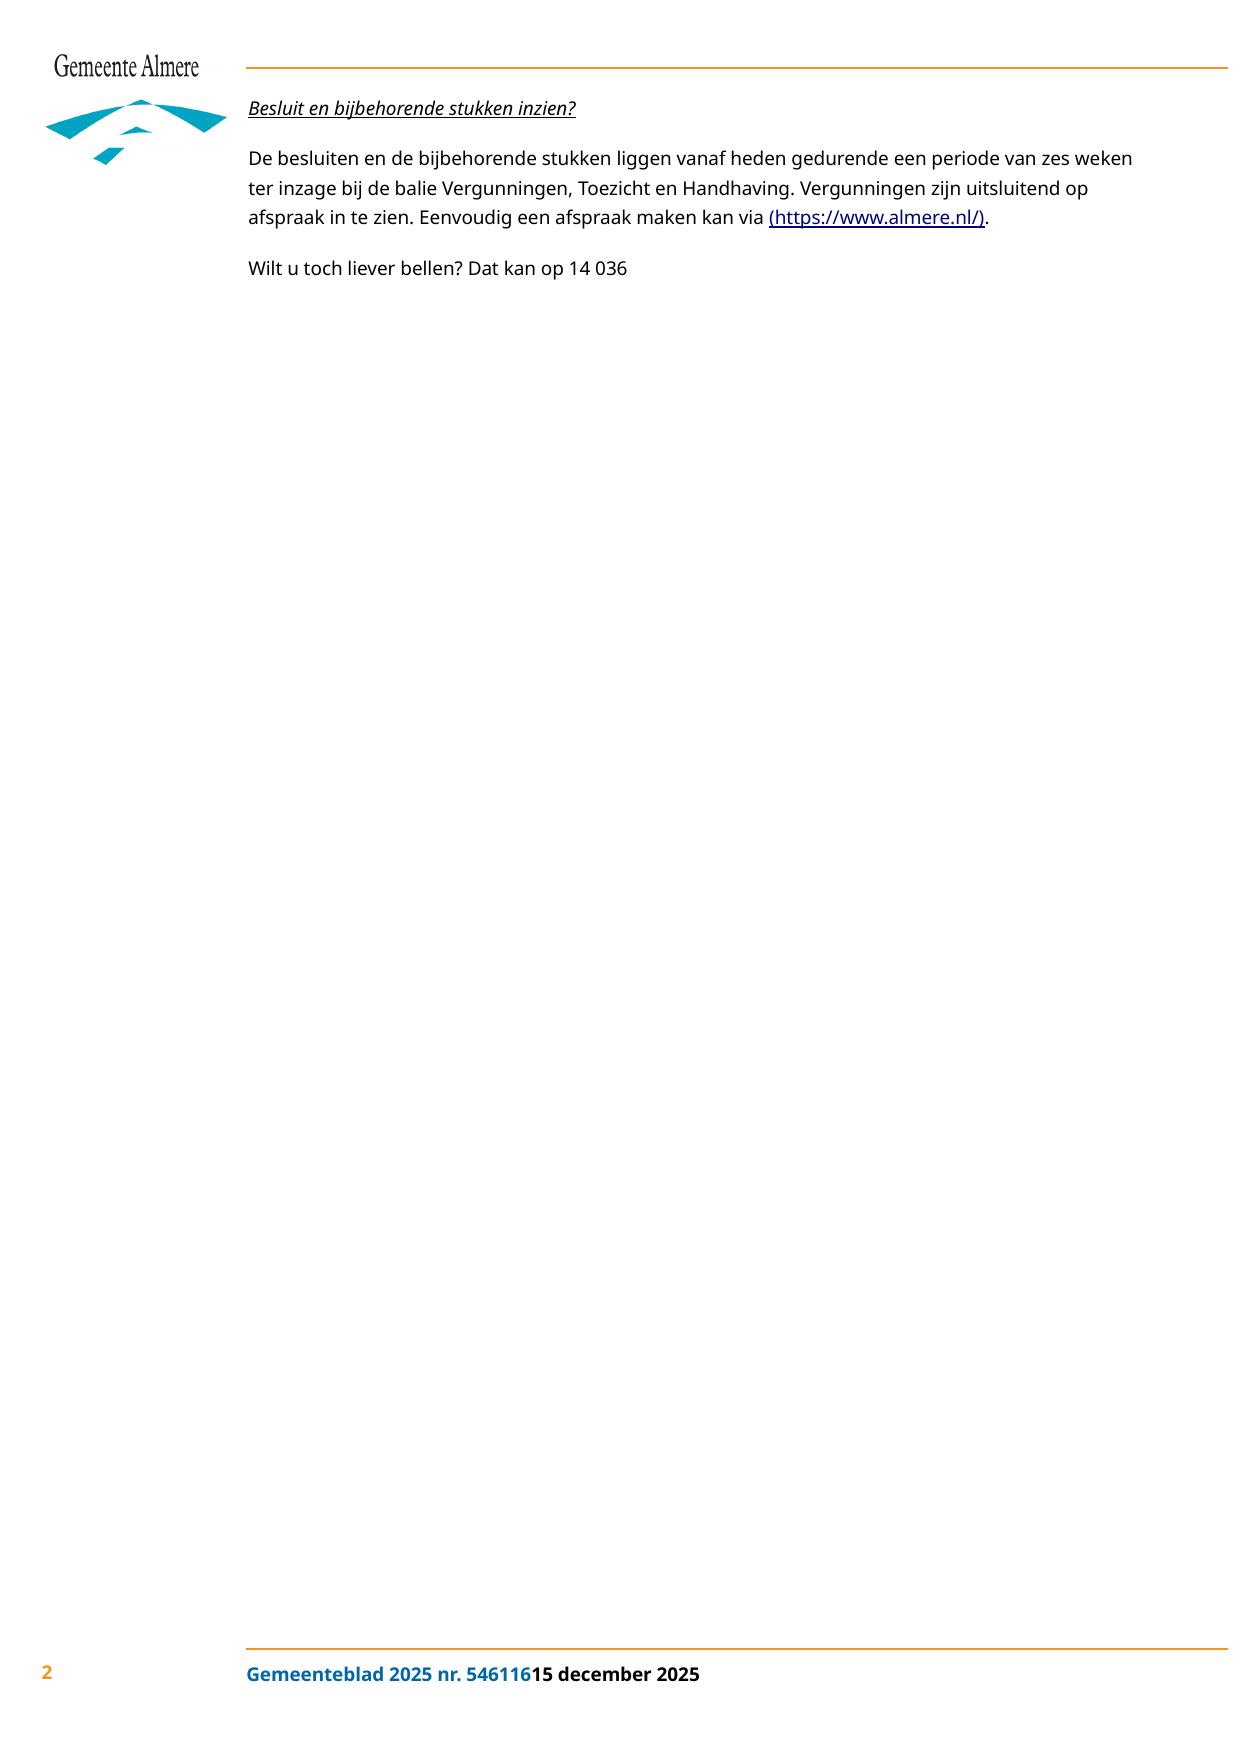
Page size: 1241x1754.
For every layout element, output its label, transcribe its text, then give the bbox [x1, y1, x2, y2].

text De besluiten en de bijbehorende stukken liggen vanaf heden gedurende een periode van zes weken ter inzage bij de balie Vergunningen, Toezicht en Handhaving. Vergunningen zijn uitsluitend op afspraak in te zien. Eenvoudig een afspraak maken kan via (https://www.almere.nl/). [248, 145, 1152, 230]
text Wilt u toch liever bellen? Dat kan op 14 036 [248, 255, 1152, 281]
picture [41, 47, 231, 172]
text Besluit en bijbehorende stukken inzien? [248, 95, 1152, 121]
